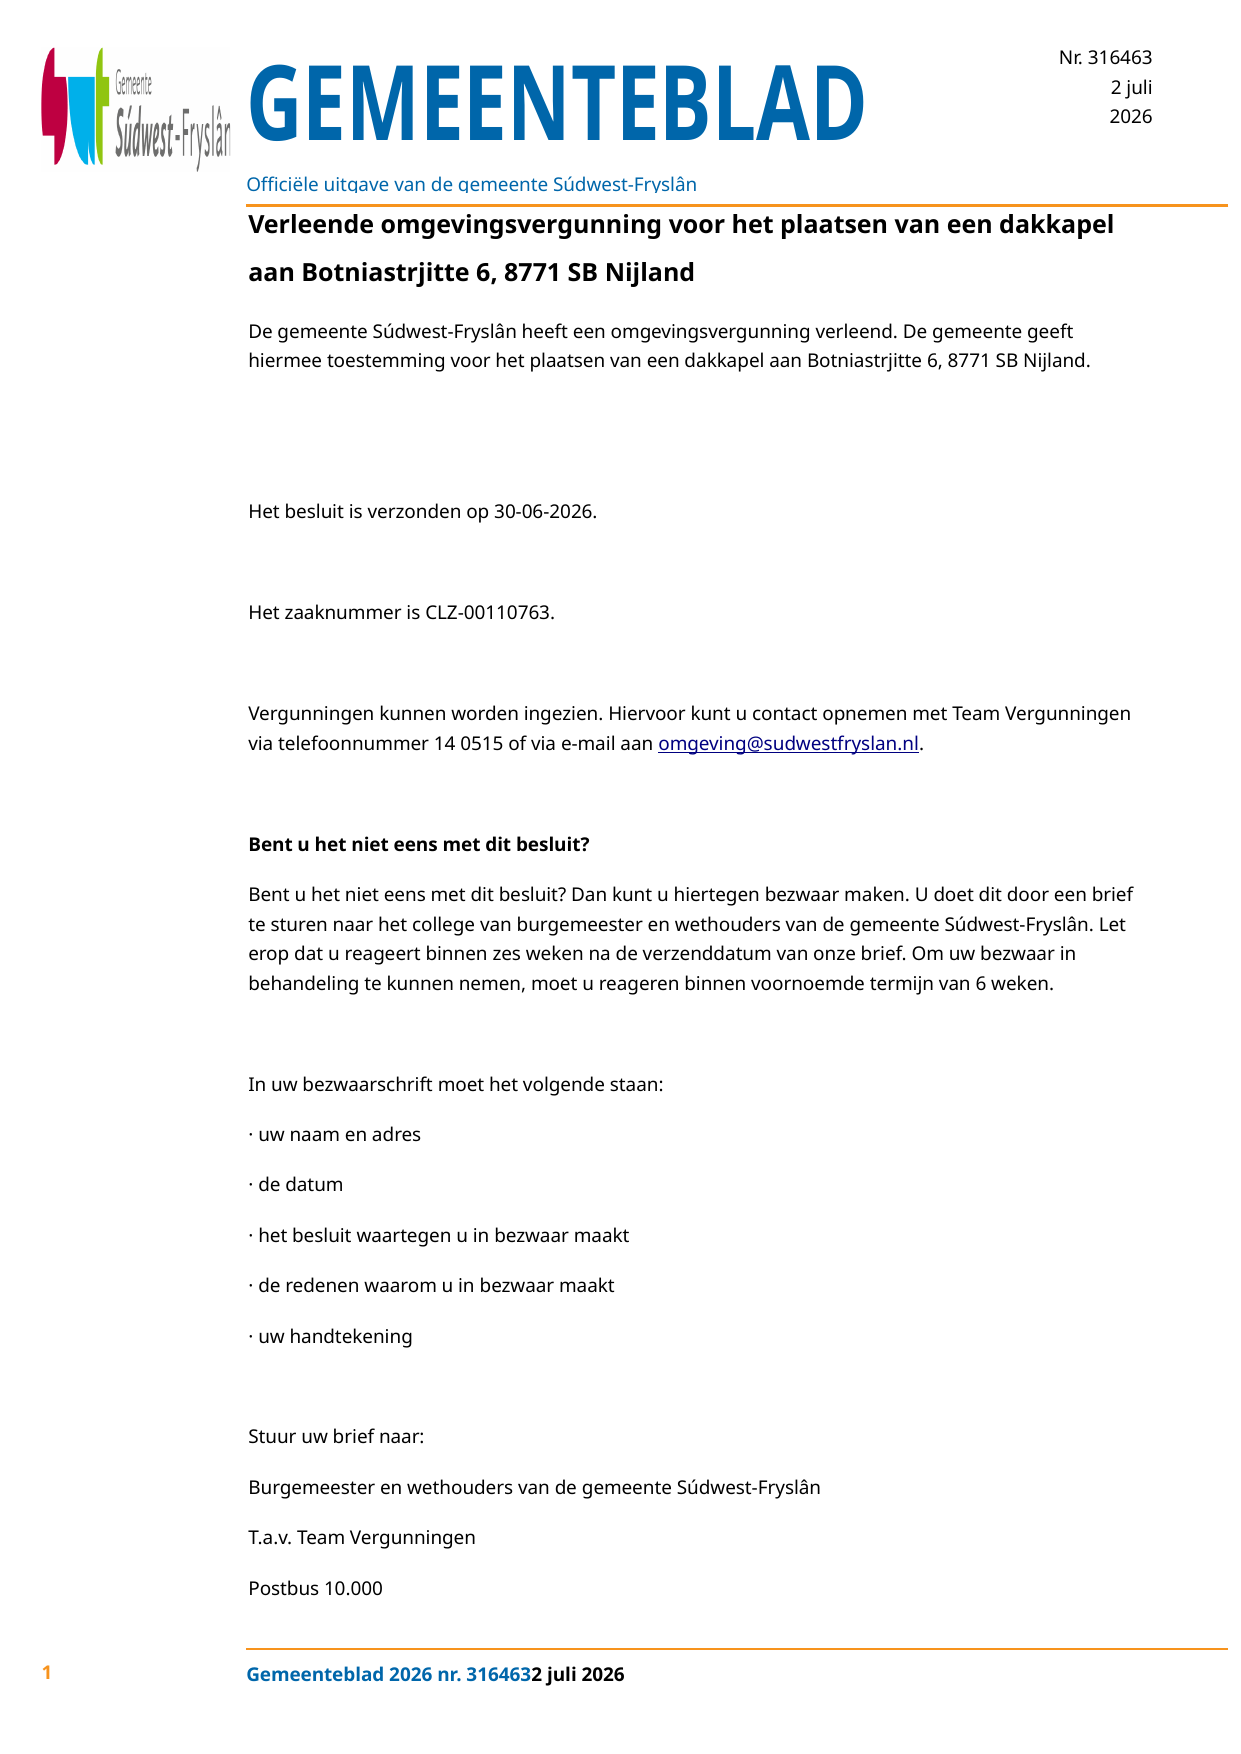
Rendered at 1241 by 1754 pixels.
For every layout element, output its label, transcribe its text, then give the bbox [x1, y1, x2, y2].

text Het besluit is verzonden op 30-06-2026. [248, 499, 1152, 524]
picture [41, 47, 231, 172]
text In uw bezwaarschrift moet het volgende staan: [248, 1071, 1152, 1097]
text Vergunningen kunnen worden ingezien. Hiervoor kunt u contact opnemen met Team Vergunningen via telefoonnummer 14 0515 of via e-mail aan omgeving@sudwestfryslan.nl. [248, 700, 1152, 756]
text Stuur uw brief naar: [248, 1424, 1152, 1449]
text Verleende omgevingsvergunning voor het plaatsen van een dakkapel aan Botniastrjitte 6, 8771 SB Nijland [248, 207, 1152, 288]
text · de redenen waarom u in bezwaar maakt [248, 1272, 1152, 1298]
text T.a.v. Team Vergunningen [248, 1524, 1152, 1550]
text · de datum [248, 1172, 1152, 1197]
text De gemeente Súdwest-Fryslân heeft een omgevingsvergunning verleend. De gemeente geeft hiermee toestemming voor het plaatsen van een dakkapel aan Botniastrjitte 6, 8771 SB Nijland. [248, 318, 1152, 373]
text Burgemeester en wethouders van de gemeente Súdwest-Fryslân [248, 1474, 1152, 1500]
text Bent u het niet eens met dit besluit? [248, 831, 1152, 857]
text · uw naam en adres [248, 1121, 1152, 1147]
text Het zaaknummer is CLZ-00110763. [248, 599, 1152, 625]
text Postbus 10.000 [248, 1575, 1152, 1601]
text Bent u het niet eens met dit besluit? Dan kunt u hiertegen bezwaar maken. U doet dit door een brief te sturen naar het college van burgemeester en wethouders van de gemeente Súdwest-Fryslân. Let erop dat u reageert binnen zes weken na de verzenddatum van onze brief. Om uw bezwaar in behandeling te kunnen nemen, moet u reageren binnen voornoemde termijn van 6 weken. [248, 881, 1152, 996]
text · uw handtekening [248, 1323, 1152, 1349]
text · het besluit waartegen u in bezwaar maakt [248, 1222, 1152, 1248]
